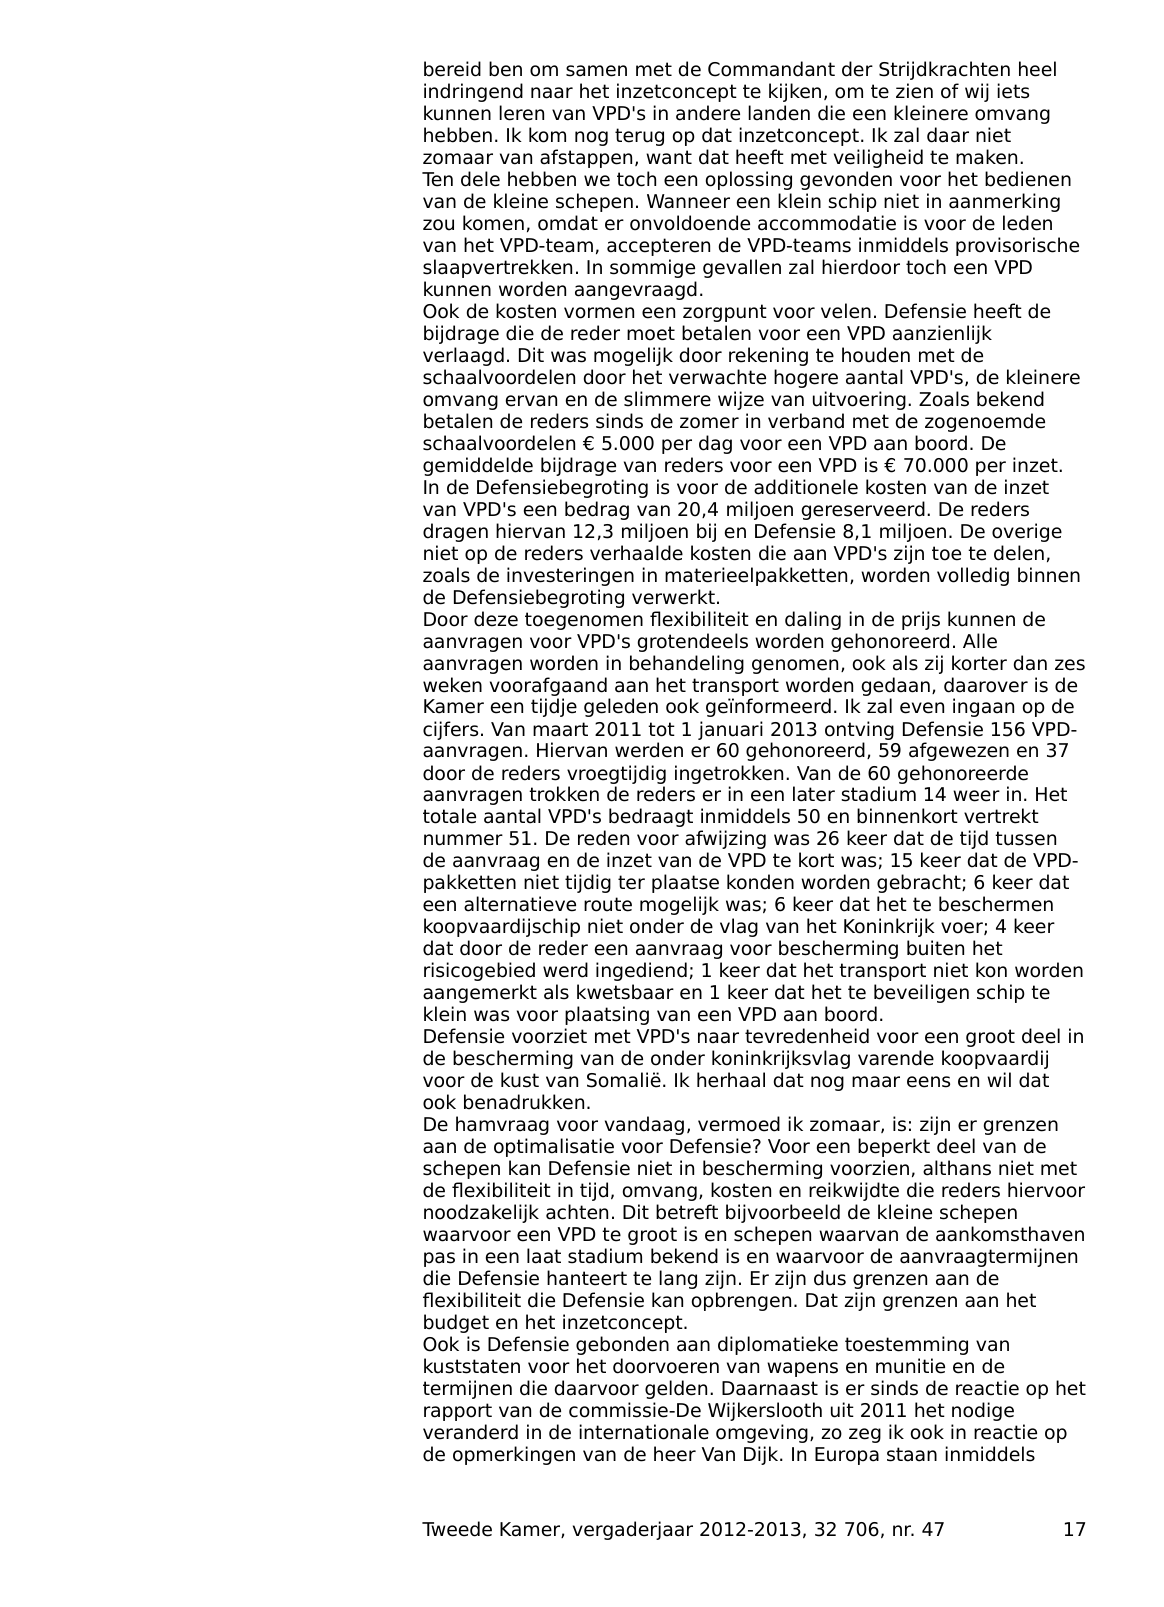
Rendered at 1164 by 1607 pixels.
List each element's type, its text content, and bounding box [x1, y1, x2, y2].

text Defensie voorziet met VPD's naar tevredenheid voor een groot deel in de bescherming van de onder koninkrijksvlag varende koopvaardij voor de kust van Somalië. Ik herhaal dat nog maar eens en wil dat ook benadrukken. [422, 1026, 1087, 1114]
text Ook is Defensie gebonden aan diplomatieke toestemming van kuststaten voor het doorvoeren van wapens en munitie en de termijnen die daarvoor gelden. Daarnaast is er sinds de reactie op het rapport van de commissie-De Wijkerslooth uit 2011 het nodige veranderd in de internationale omgeving, zo zeg ik ook in reactie op de opmerkingen van de heer Van Dijk. In Europa staan inmiddels [422, 1334, 1087, 1466]
text Ook de kosten vormen een zorgpunt voor velen. Defensie heeft de bijdrage die de reder moet betalen voor een VPD aanzienlijk verlaagd. Dit was mogelijk door rekening te houden met de schaalvoordelen door het verwachte hogere aantal VPD's, de kleinere omvang ervan en de slimmere wijze van uitvoering. Zoals bekend betalen de reders sinds de zomer in verband met de zogenoemde schaalvoordelen € 5.000 per dag voor een VPD aan boord. De gemiddelde bijdrage van reders voor een VPD is € 70.000 per inzet. In de Defensiebegroting is voor de additionele kosten van de inzet van VPD's een bedrag van 20,4 miljoen gereserveerd. De reders dragen hiervan 12,3 miljoen bij en Defensie 8,1 miljoen. De overige niet op de reders verhaalde kosten die aan VPD's zijn toe te delen, zoals de investeringen in materieelpakketten, worden volledig binnen de Defensiebegroting verwerkt. [422, 301, 1087, 608]
text Ten dele hebben we toch een oplossing gevonden voor het bedienen van de kleine schepen. Wanneer een klein schip niet in aanmerking zou komen, omdat er onvoldoende accommodatie is voor de leden van het VPD-team, accepteren de VPD-teams inmiddels provisorische slaapvertrekken. In sommige gevallen zal hierdoor toch een VPD kunnen worden aangevraagd. [422, 169, 1087, 301]
text Door deze toegenomen flexibiliteit en daling in de prijs kunnen de aanvragen voor VPD's grotendeels worden gehonoreerd. Alle aanvragen worden in behandeling genomen, ook als zij korter dan zes weken voorafgaand aan het transport worden gedaan, daarover is de Kamer een tijdje geleden ook geïnformeerd. Ik zal even ingaan op de cijfers. Van maart 2011 tot 1 januari 2013 ontving Defensie 156 VPD-aanvragen. Hiervan werden er 60 gehonoreerd, 59 afgewezen en 37 door de reders vroegtijdig ingetrokken. Van de 60 gehonoreerde aanvragen trokken de reders er in een later stadium 14 weer in. Het totale aantal VPD's bedraagt inmiddels 50 en binnenkort vertrekt nummer 51. De reden voor afwijzing was 26 keer dat de tijd tussen de aanvraag en de inzet van de VPD te kort was; 15 keer dat de VPD-pakketten niet tijdig ter plaatse konden worden gebracht; 6 keer dat een alternatieve route mogelijk was; 6 keer dat het te beschermen koopvaardijschip niet onder de vlag van het Koninkrijk voer; 4 keer dat door de reder een aanvraag voor bescherming buiten het risicogebied werd ingediend; 1 keer dat het transport niet kon worden aangemerkt als kwetsbaar en 1 keer dat het te beveiligen schip te klein was voor plaatsing van een VPD aan boord. [422, 608, 1087, 1026]
text De hamvraag voor vandaag, vermoed ik zomaar, is: zijn er grenzen aan de optimalisatie voor Defensie? Voor een beperkt deel van de schepen kan Defensie niet in bescherming voorzien, althans niet met de flexibiliteit in tijd, omvang, kosten en reikwijdte die reders hiervoor noodzakelijk achten. Dit betreft bijvoorbeeld de kleine schepen waarvoor een VPD te groot is en schepen waarvan de aankomsthaven pas in een laat stadium bekend is en waarvoor de aanvraagtermijnen die Defensie hanteert te lang zijn. Er zijn dus grenzen aan de flexibiliteit die Defensie kan opbrengen. Dat zijn grenzen aan het budget en het inzetconcept. [422, 1114, 1087, 1334]
text bereid ben om samen met de Commandant der Strijdkrachten heel indringend naar het inzetconcept te kijken, om te zien of wij iets kunnen leren van VPD's in andere landen die een kleinere omvang hebben. Ik kom nog terug op dat inzetconcept. Ik zal daar niet zomaar van afstappen, want dat heeft met veiligheid te maken. [422, 59, 1087, 169]
